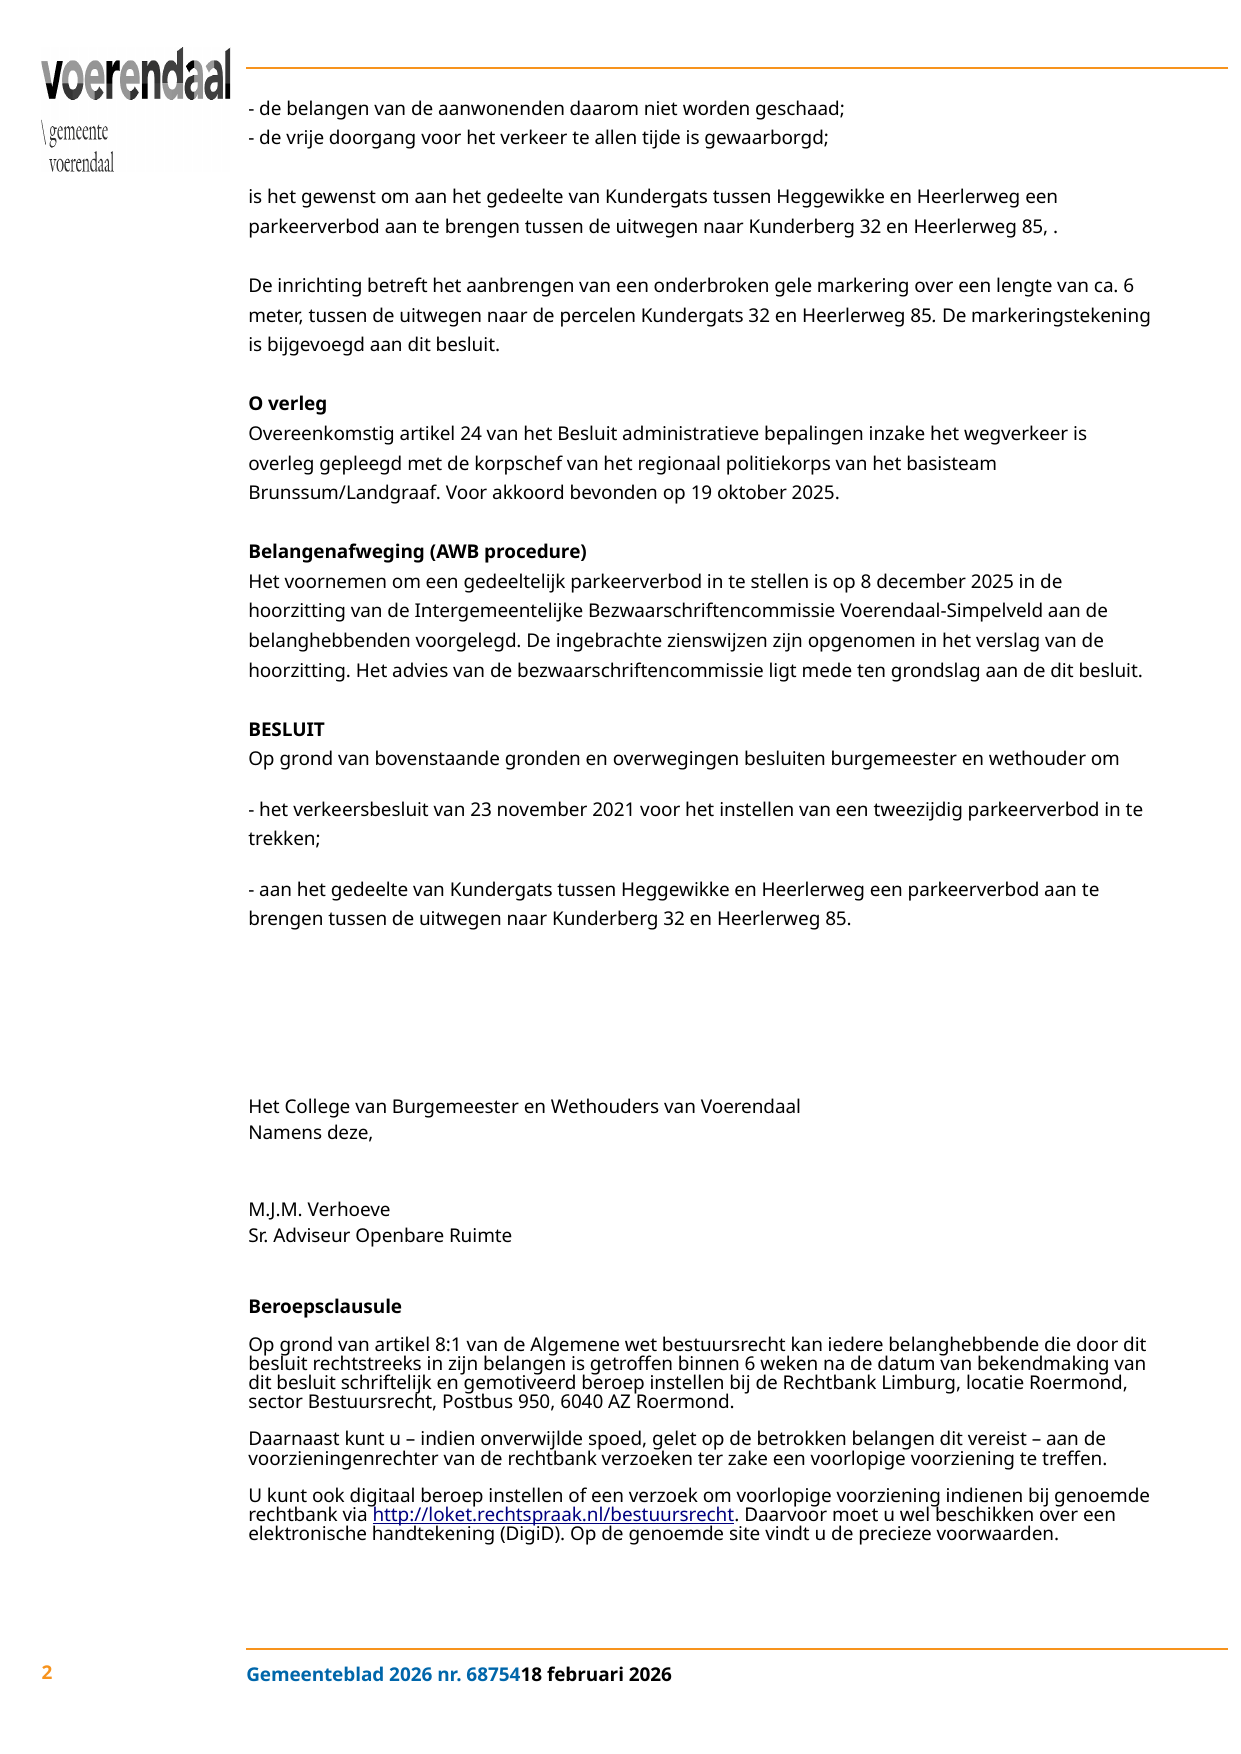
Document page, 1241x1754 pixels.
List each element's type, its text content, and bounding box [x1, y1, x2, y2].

text Op grond van bovenstaande gronden en overwegingen besluiten burgemeester en wethouder om [248, 746, 1152, 771]
text De inrichting betreft het aanbrengen van een onderbroken gele markering over een lengte van ca. 6 meter, tussen de uitwegen naar de percelen Kundergats 32 en Heerlerweg 85. De markeringstekening is bijgevoegd aan dit besluit. [248, 272, 1152, 357]
picture [41, 47, 231, 172]
text Het College van Burgemeester en Wethouders van Voerendaal [248, 1093, 1152, 1119]
text is het gewenst om aan het gedeelte van Kundergats tussen Heggewikke en Heerlerweg een parkeerverbod aan te brengen tussen de uitwegen naar Kunderberg 32 en Heerlerweg 85, . [248, 183, 1152, 239]
text - het verkeersbesluit van 23 november 2021 voor het instellen van een tweezijdig parkeerverbod in te trekken; [248, 796, 1152, 851]
text Op grond van artikel 8:1 van de Algemene wet bestuursrecht kan iedere belanghebbende die door dit besluit rechtstreeks in zijn belangen is getroffen binnen 6 weken na de datum van bekendmaking van dit besluit schriftelijk en gemotiveerd beroep instellen bij de Rechtbank Limburg, locatie Roermond, sector Bestuursrecht, Postbus 950, 6040 AZ Roermond. [248, 1336, 1152, 1413]
text Overeenkomstig artikel 24 van het Besluit administratieve bepalingen inzake het wegverkeer is overleg gepleegd met de korpschef van het regionaal politiekorps van het basisteam Brunssum/Landgraaf. Voor akkoord bevonden op 19 oktober 2025. [248, 420, 1152, 505]
text M.J.M. Verhoeve [248, 1196, 1152, 1222]
text Belangenafweging (AWB procedure) [248, 538, 1152, 564]
text - de vrije doorgang voor het verkeer te allen tijde is gewaarborgd; [248, 124, 1152, 150]
text Sr. Adviseur Openbare Ruimte [248, 1222, 1152, 1248]
text - de belangen van de aanwonenden daarom niet worden geschaad; [248, 95, 1152, 121]
text Namens deze, [248, 1119, 1152, 1145]
text U kunt ook digitaal beroep instellen of een verzoek om voorlopige voorziening indienen bij genoemde rechtbank via http://loket.rechtspraak.nl/bestuursrecht. Daarvoor moet u wel beschikken over een elektronische handtekening (DigiD). Op de genoemde site vindt u de precieze voorwaarden. [248, 1487, 1152, 1544]
text Het voornemen om een gedeeltelijk parkeerverbod in te stellen is op 8 december 2025 in de hoorzitting van de Intergemeentelijke Bezwaarschriftencommissie Voerendaal-Simpelveld aan de belanghebbenden voorgelegd. De ingebrachte zienswijzen zijn opgenomen in het verslag van de hoorzitting. Het advies van de bezwaarschriftencommissie ligt mede ten grondslag aan de dit besluit. [248, 568, 1152, 683]
text Beroepsclausule [248, 1298, 1152, 1318]
text BESLUIT [248, 716, 1152, 742]
text Daarnaast kunt u – indien onverwijlde spoed, gelet op de betrokken belangen dit vereist – aan de voorzieningenrechter van de rechtbank verzoeken ter zake een voorlopige voorziening te treffen. [248, 1430, 1152, 1469]
text O verleg [248, 391, 1152, 416]
text - aan het gedeelte van Kundergats tussen Heggewikke en Heerlerweg een parkeerverbod aan te brengen tussen de uitwegen naar Kunderberg 32 en Heerlerweg 85. [248, 876, 1152, 931]
